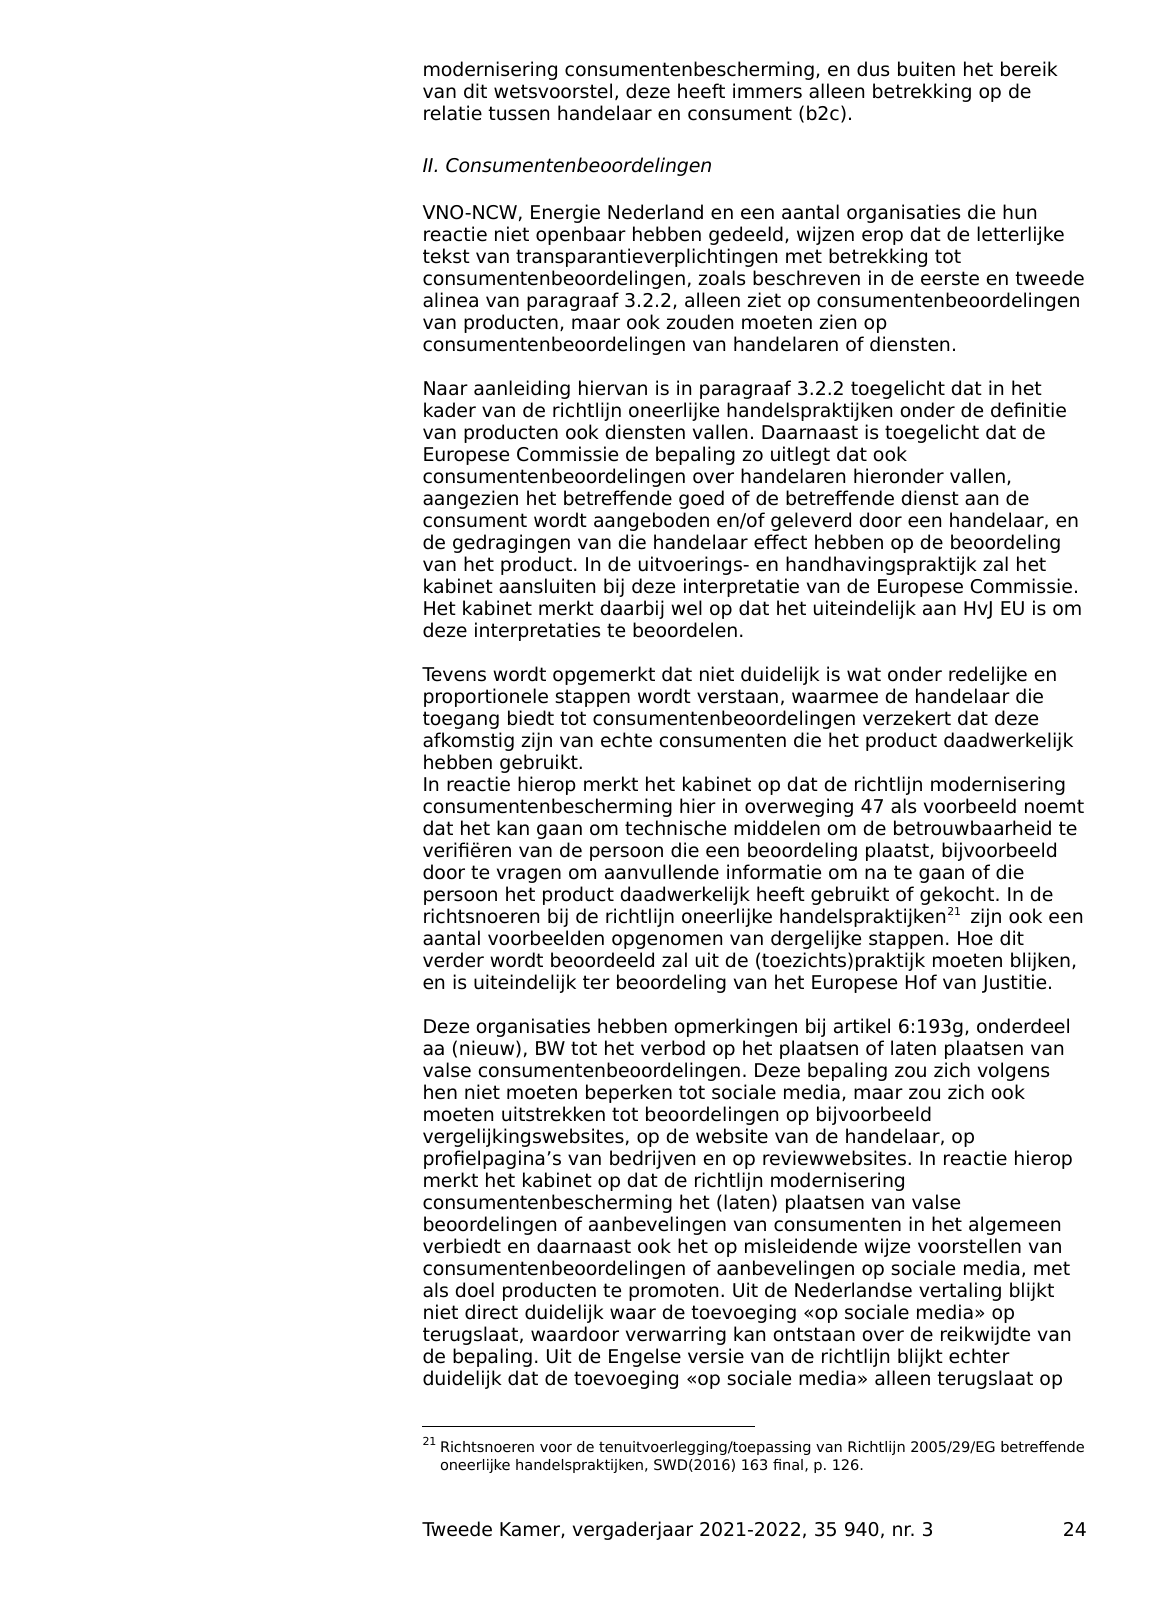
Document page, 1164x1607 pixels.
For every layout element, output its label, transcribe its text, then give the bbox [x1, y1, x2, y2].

text Naar aanleiding hiervan is in paragraaf 3.2.2 toegelicht dat in het kader van de richtlijn oneerlijke handelspraktijken onder de definitie van producten ook diensten vallen. Daarnaast is toegelicht dat de Europese Commissie de bepaling zo uitlegt dat ook consumentenbeoordelingen over handelaren hieronder vallen, aangezien het betreffende goed of de betreffende dienst aan de consument wordt aangeboden en/of geleverd door een handelaar, en de gedragingen van die handelaar effect hebben op de beoordeling van het product. In de uitvoerings- en handhavingspraktijk zal het kabinet aansluiten bij deze interpretatie van de Europese Commissie. Het kabinet merkt daarbij wel op dat het uiteindelijk aan HvJ EU is om deze interpretaties te beoordelen. [422, 378, 1087, 642]
text Tevens wordt opgemerkt dat niet duidelijk is wat onder redelijke en proportionele stappen wordt verstaan, waarmee de handelaar die toegang biedt tot consumentenbeoordelingen verzekert dat deze afkomstig zijn van echte consumenten die het product daadwerkelijk hebben gebruikt. [422, 664, 1087, 774]
text Deze organisaties hebben opmerkingen bij artikel 6:193g, onderdeel aa (nieuw), BW tot het verbod op het plaatsen of laten plaatsen van valse consumentenbeoordelingen. Deze bepaling zou zich volgens hen niet moeten beperken tot sociale media, maar zou zich ook moeten uitstrekken tot beoordelingen op bijvoorbeeld vergelijkingswebsites, op de website van de handelaar, op profielpagina’s van bedrijven en op reviewwebsites. In reactie hierop merkt het kabinet op dat de richtlijn modernisering consumentenbescherming het (laten) plaatsen van valse beoordelingen of aanbevelingen van consumenten in het algemeen verbiedt en daarnaast ook het op misleidende wijze voorstellen van consumentenbeoordelingen of aanbevelingen op sociale media, met als doel producten te promoten. Uit de Nederlandse vertaling blijkt niet direct duidelijk waar de toevoeging «op sociale media» op terugslaat, waardoor verwarring kan ontstaan over de reikwijdte van de bepaling. Uit de Engelse versie van de richtlijn blijkt echter duidelijk dat de toevoeging «op sociale media» alleen terugslaat op [422, 1016, 1087, 1389]
text VNO-NCW, Energie Nederland en een aantal organisaties die hun reactie niet openbaar hebben gedeeld, wijzen erop dat de letterlijke tekst van transparantieverplichtingen met betrekking tot consumentenbeoordelingen, zoals beschreven in de eerste en tweede alinea van paragraaf 3.2.2, alleen ziet op consumentenbeoordelingen van producten, maar ook zouden moeten zien op consumentenbeoordelingen van handelaren of diensten. [422, 202, 1087, 356]
text In reactie hierop merkt het kabinet op dat de richtlijn modernisering consumentenbescherming hier in overweging 47 als voorbeeld noemt dat het kan gaan om technische middelen om de betrouwbaarheid te verifiëren van de persoon die een beoordeling plaatst, bijvoorbeeld door te vragen om aanvullende informatie om na te gaan of die persoon het product daadwerkelijk heeft gebruikt of gekocht. In de richtsnoeren bij de richtlijn oneerlijke handelspraktijken zijn ook een aantal voorbeelden opgenomen van dergelijke stappen. Hoe dit verder wordt beoordeeld zal uit de (toezichts)praktijk moeten blijken, en is uiteindelijk ter beoordeling van het Europese Hof van Justitie. [422, 774, 1087, 994]
text modernisering consumentenbescherming, en dus buiten het bereik van dit wetsvoorstel, deze heeft immers alleen betrekking op de relatie tussen handelaar en consument (b2c). [422, 59, 1087, 125]
text Richtsnoeren voor de tenuitvoerlegging/toepassing van Richtlijn 2005/29/EG betreffende oneerlijke handelspraktijken, SWD(2016) 163 final, p. 126. [422, 1435, 1087, 1474]
subtitle II. Consumentenbeoordelingen [422, 155, 1087, 177]
